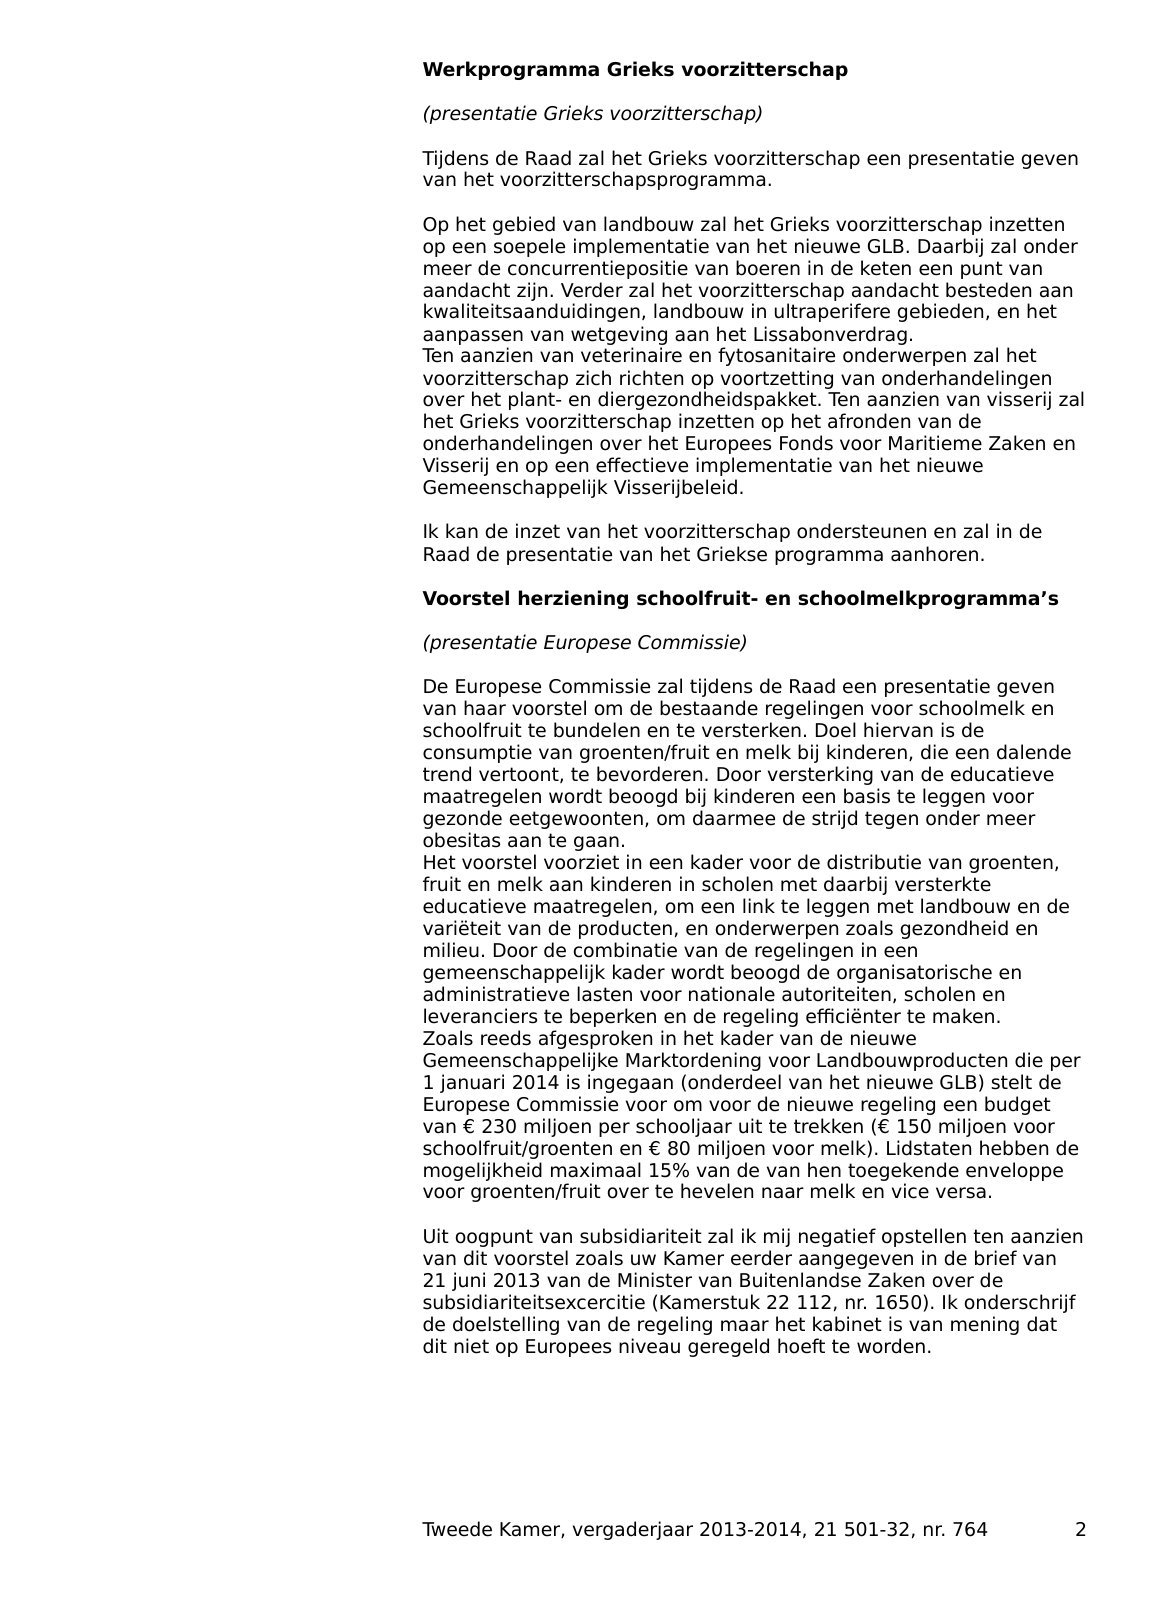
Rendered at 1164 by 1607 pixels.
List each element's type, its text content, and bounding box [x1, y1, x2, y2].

subtitle (presentatie Grieks voorzitterschap) [422, 103, 1087, 125]
text Het voorstel voorziet in een kader voor de distributie van groenten, fruit en melk aan kinderen in scholen met daarbij versterkte educatieve maatregelen, om een link te leggen met landbouw en de variëteit van de producten, en onderwerpen zoals gezondheid en milieu. Door de combinatie van de regelingen in een gemeenschappelijk kader wordt beoogd de organisatorische en administratieve lasten voor nationale autoriteiten, scholen en leveranciers te beperken en de regeling efficiënter te maken. [422, 852, 1087, 1028]
text Uit oogpunt van subsidiariteit zal ik mij negatief opstellen ten aanzien van dit voorstel zoals uw Kamer eerder aangegeven in de brief van 21 juni 2013 van de Minister van Buitenlandse Zaken over de subsidiariteitsexcercitie (Kamerstuk 22 112, nr. 1650). Ik onderschrijf de doelstelling van de regeling maar het kabinet is van mening dat dit niet op Europees niveau geregeld hoeft te worden. [422, 1226, 1087, 1357]
subtitle Voorstel herziening schoolfruit- en schoolmelkprogramma’s [422, 588, 1087, 609]
text De Europese Commissie zal tijdens de Raad een presentatie geven van haar voorstel om de bestaande regelingen voor schoolmelk en schoolfruit te bundelen en te versterken. Doel hiervan is de consumptie van groenten/fruit en melk bij kinderen, die een dalende trend vertoont, te bevorderen. Door versterking van de educatieve maatregelen wordt beoogd bij kinderen een basis te leggen voor gezonde eetgewoonten, om daarmee de strijd tegen onder meer obesitas aan te gaan. [422, 676, 1087, 852]
text Zoals reeds afgesproken in het kader van de nieuwe Gemeenschappelijke Marktordening voor Landbouwproducten die per 1 januari 2014 is ingegaan (onderdeel van het nieuwe GLB) stelt de Europese Commissie voor om voor de nieuwe regeling een budget van € 230 miljoen per schooljaar uit te trekken (€ 150 miljoen voor schoolfruit/groenten en € 80 miljoen voor melk). Lidstaten hebben de mogelijkheid maximaal 15% van de van hen toegekende enveloppe voor groenten/fruit over te hevelen naar melk en vice versa. [422, 1028, 1087, 1203]
subtitle Werkprogramma Grieks voorzitterschap [422, 59, 1087, 81]
text Ik kan de inzet van het voorzitterschap ondersteunen en zal in de Raad de presentatie van het Griekse programma aanhoren. [422, 521, 1087, 565]
text Op het gebied van landbouw zal het Grieks voorzitterschap inzetten op een soepele implementatie van het nieuwe GLB. Daarbij zal onder meer de concurrentiepositie van boeren in de keten een punt van aandacht zijn. Verder zal het voorzitterschap aandacht besteden aan kwaliteitsaanduidingen, landbouw in ultraperifere gebieden, en het aanpassen van wetgeving aan het Lissabonverdrag. [422, 213, 1087, 345]
text Ten aanzien van veterinaire en fytosanitaire onderwerpen zal het voorzitterschap zich richten op voortzetting van onderhandelingen over het plant- en diergezondheidspakket. Ten aanzien van visserij zal het Grieks voorzitterschap inzetten op het afronden van de onderhandelingen over het Europees Fonds voor Maritieme Zaken en Visserij en op een effectieve implementatie van het nieuwe Gemeenschappelijk Visserijbeleid. [422, 345, 1087, 499]
subtitle (presentatie Europese Commissie) [422, 632, 1087, 654]
text Tijdens de Raad zal het Grieks voorzitterschap een presentatie geven van het voorzitterschapsprogramma. [422, 147, 1087, 191]
